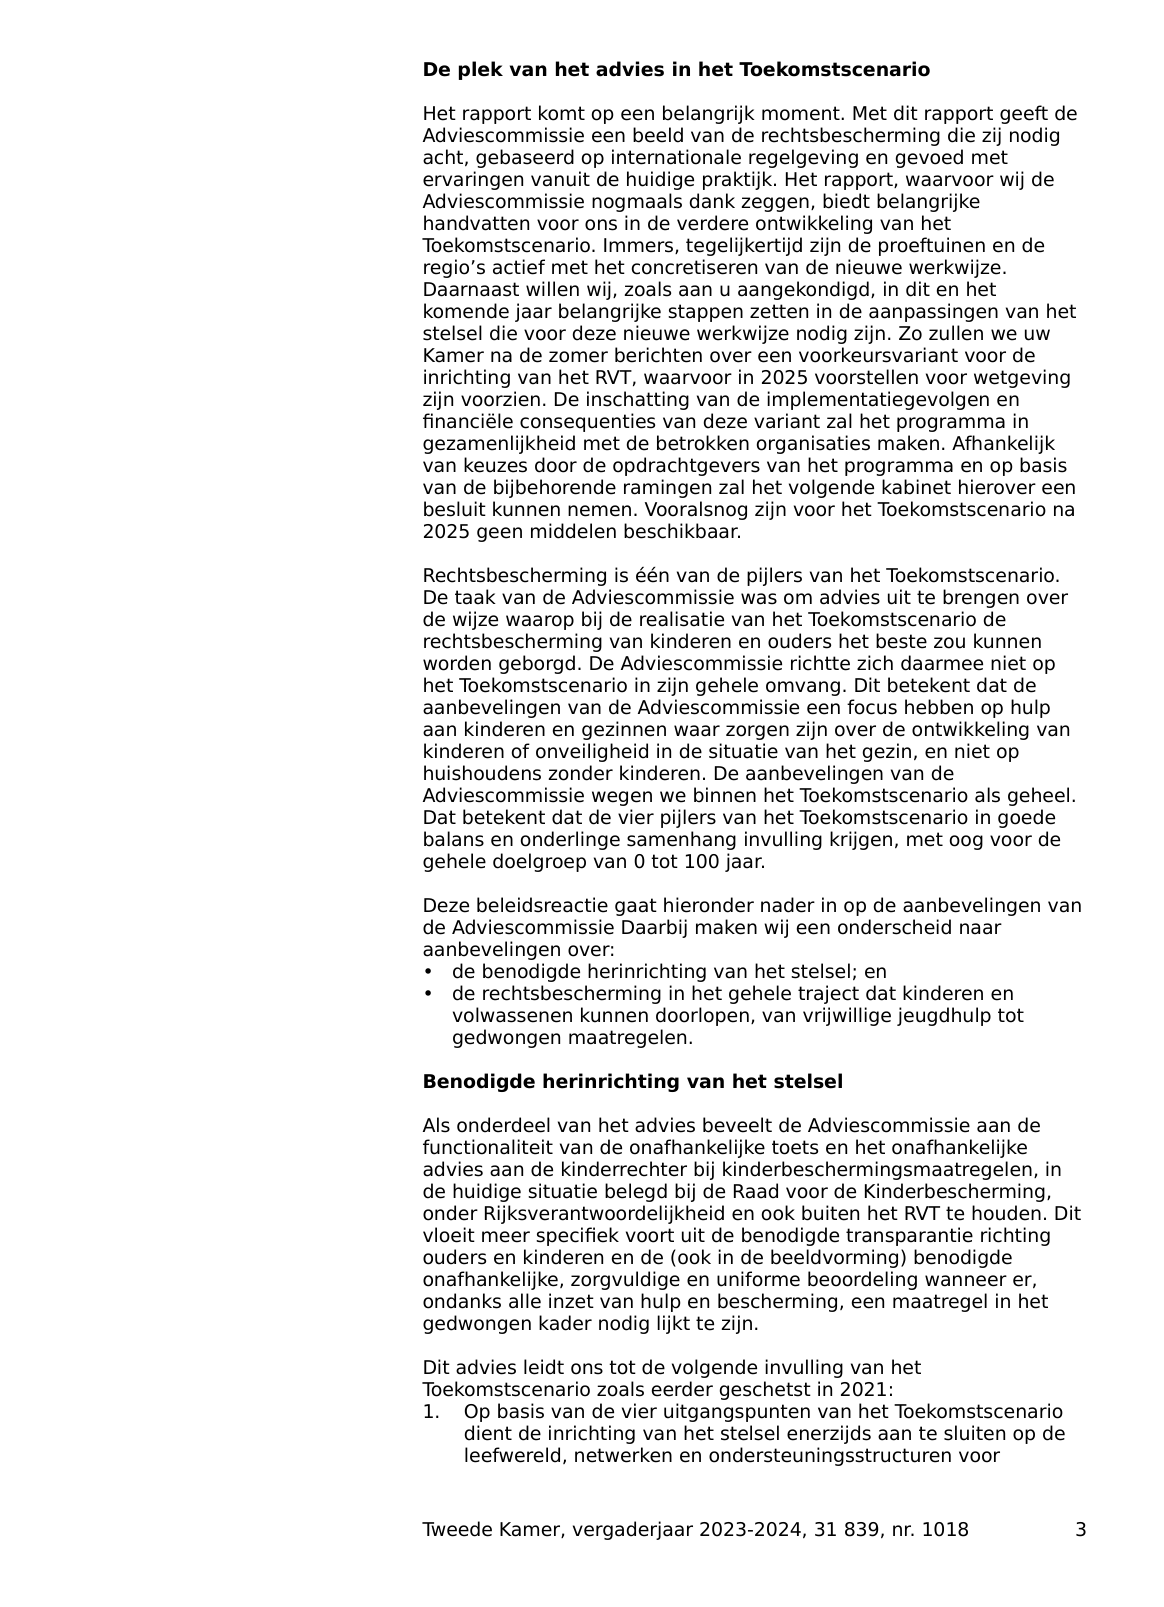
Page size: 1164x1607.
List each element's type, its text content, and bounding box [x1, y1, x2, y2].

text Als onderdeel van het advies beveelt de Adviescommissie aan de functionaliteit van de onafhankelijke toets en het onafhankelijke advies aan de kinderrechter bij kinderbeschermingsmaatregelen, in de huidige situatie belegd bij de Raad voor de Kinderbescherming, onder Rijksverantwoordelijkheid en ook buiten het RVT te houden. Dit vloeit meer specifiek voort uit de benodigde transparantie richting ouders en kinderen en de (ook in de beeldvorming) benodigde onafhankelijke, zorgvuldige en uniforme beoordeling wanneer er, ondanks alle inzet van hulp en bescherming, een maatregel in het gedwongen kader nodig lijkt te zijn. [422, 1115, 1087, 1335]
subtitle De plek van het advies in het Toekomstscenario [422, 59, 1087, 81]
text • de benodigde herinrichting van het stelsel; en [422, 961, 1087, 983]
text • de rechtsbescherming in het gehele traject dat kinderen en volwassenen kunnen doorlopen, van vrijwillige jeugdhulp tot gedwongen maatregelen. [422, 983, 1087, 1049]
text Deze beleidsreactie gaat hieronder nader in op de aanbevelingen van de Adviescommissie Daarbij maken wij een onderscheid naar aanbevelingen over: [422, 895, 1087, 961]
text 1. Op basis van de vier uitgangspunten van het Toekomstscenario dient de inrichting van het stelsel enerzijds aan te sluiten op de leefwereld, netwerken en ondersteuningsstructuren voor [422, 1401, 1087, 1467]
text Het rapport komt op een belangrijk moment. Met dit rapport geeft de Adviescommissie een beeld van de rechtsbescherming die zij nodig acht, gebaseerd op internationale regelgeving en gevoed met ervaringen vanuit de huidige praktijk. Het rapport, waarvoor wij de Adviescommissie nogmaals dank zeggen, biedt belangrijke handvatten voor ons in de verdere ontwikkeling van het Toekomstscenario. Immers, tegelijkertijd zijn de proeftuinen en de regio’s actief met het concretiseren van de nieuwe werkwijze. Daarnaast willen wij, zoals aan u aangekondigd, in dit en het komende jaar belangrijke stappen zetten in de aanpassingen van het stelsel die voor deze nieuwe werkwijze nodig zijn. Zo zullen we uw Kamer na de zomer berichten over een voorkeursvariant voor de inrichting van het RVT, waarvoor in 2025 voorstellen voor wetgeving zijn voorzien. De inschatting van de implementatiegevolgen en financiële consequenties van deze variant zal het programma in gezamenlijkheid met de betrokken organisaties maken. Afhankelijk van keuzes door de opdrachtgevers van het programma en op basis van de bijbehorende ramingen zal het volgende kabinet hierover een besluit kunnen nemen. Vooralsnog zijn voor het Toekomstscenario na 2025 geen middelen beschikbaar. [422, 103, 1087, 543]
text Dit advies leidt ons tot de volgende invulling van het Toekomstscenario zoals eerder geschetst in 2021: [422, 1357, 1087, 1401]
text Rechtsbescherming is één van de pijlers van het Toekomstscenario. De taak van de Adviescommissie was om advies uit te brengen over de wijze waarop bij de realisatie van het Toekomstscenario de rechtsbescherming van kinderen en ouders het beste zou kunnen worden geborgd. De Adviescommissie richtte zich daarmee niet op het Toekomstscenario in zijn gehele omvang. Dit betekent dat de aanbevelingen van de Adviescommissie een focus hebben op hulp aan kinderen en gezinnen waar zorgen zijn over de ontwikkeling van kinderen of onveiligheid in de situatie van het gezin, en niet op huishoudens zonder kinderen. De aanbevelingen van de Adviescommissie wegen we binnen het Toekomstscenario als geheel. Dat betekent dat de vier pijlers van het Toekomstscenario in goede balans en onderlinge samenhang invulling krijgen, met oog voor de gehele doelgroep van 0 tot 100 jaar. [422, 565, 1087, 873]
subtitle Benodigde herinrichting van het stelsel [422, 1071, 1087, 1093]
